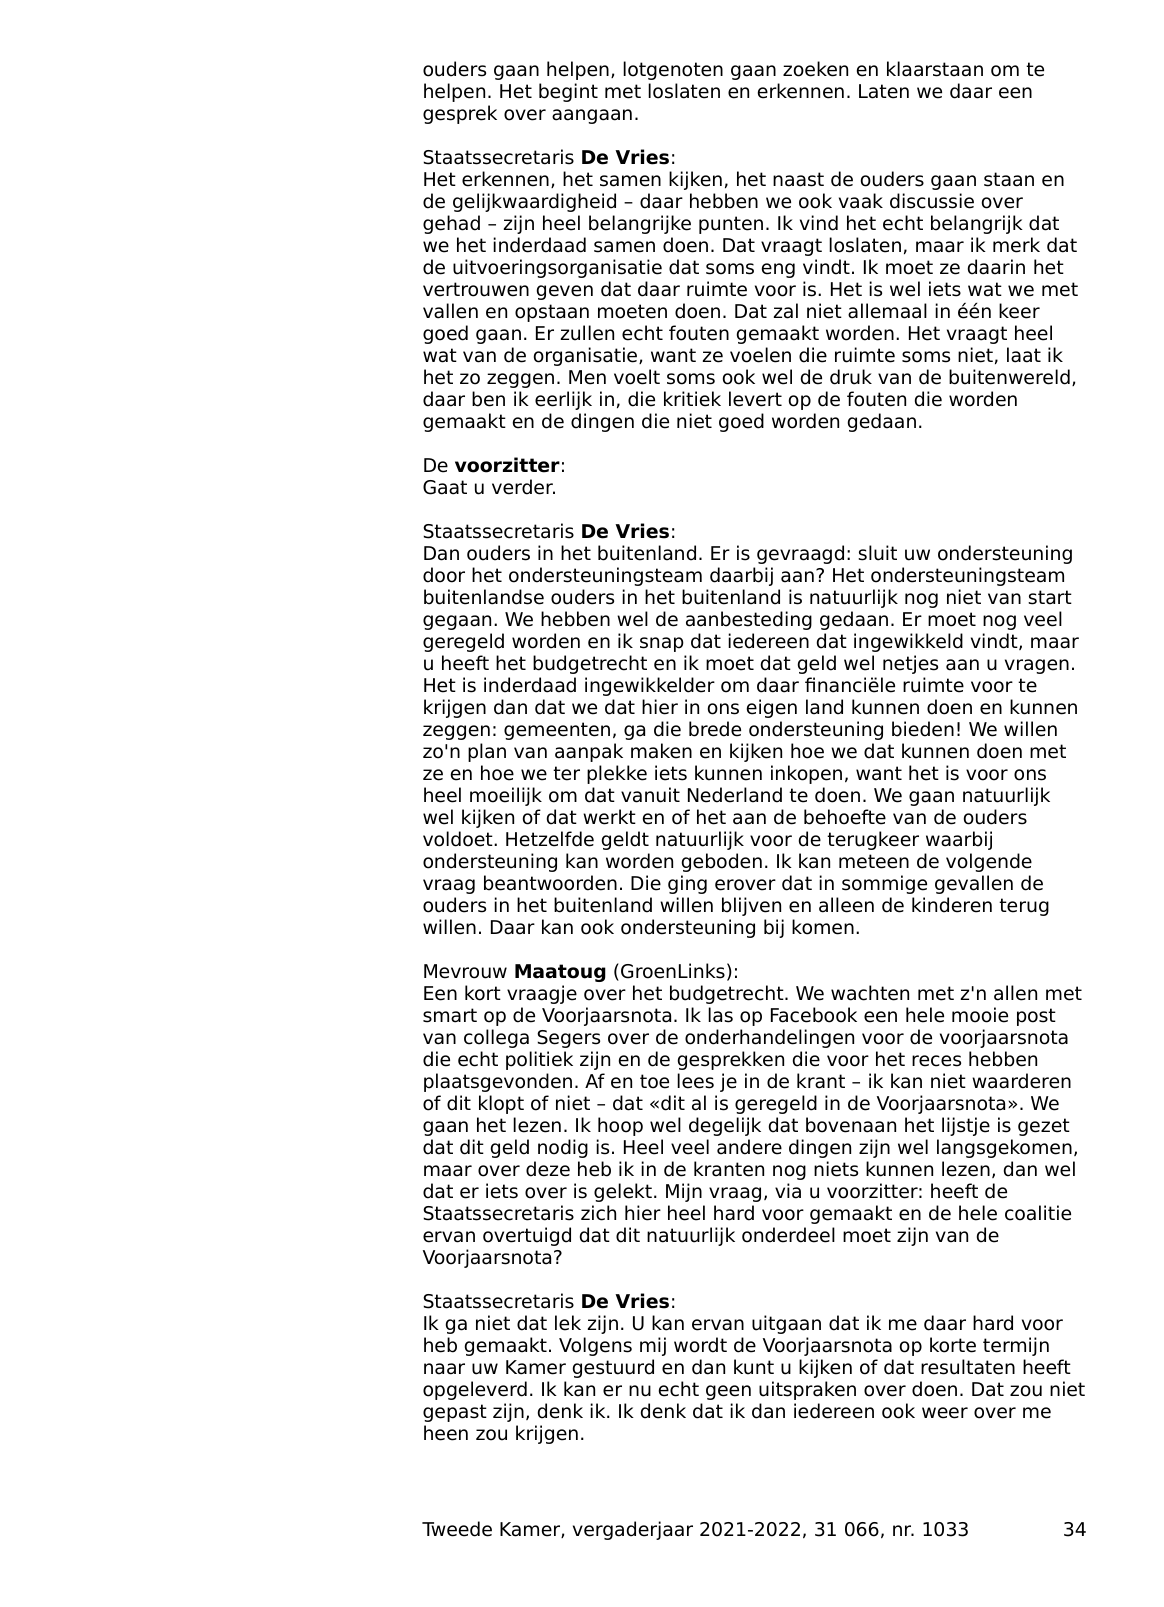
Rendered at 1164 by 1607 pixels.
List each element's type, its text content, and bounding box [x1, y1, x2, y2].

text Dan ouders in het buitenland. Er is gevraagd: sluit uw ondersteuning door het ondersteuningsteam daarbij aan? Het ondersteuningsteam buitenlandse ouders in het buitenland is natuurlijk nog niet van start gegaan. We hebben wel de aanbesteding gedaan. Er moet nog veel geregeld worden en ik snap dat iedereen dat ingewikkeld vindt, maar u heeft het budgetrecht en ik moet dat geld wel netjes aan u vragen. Het is inderdaad ingewikkelder om daar financiële ruimte voor te krijgen dan dat we dat hier in ons eigen land kunnen doen en kunnen zeggen: gemeenten, ga die brede ondersteuning bieden! We willen zo'n plan van aanpak maken en kijken hoe we dat kunnen doen met ze en hoe we ter plekke iets kunnen inkopen, want het is voor ons heel moeilijk om dat vanuit Nederland te doen. We gaan natuurlijk wel kijken of dat werkt en of het aan de behoefte van de ouders voldoet. Hetzelfde geldt natuurlijk voor de terugkeer waarbij ondersteuning kan worden geboden. Ik kan meteen de volgende vraag beantwoorden. Die ging erover dat in sommige gevallen de ouders in het buitenland willen blijven en alleen de kinderen terug willen. Daar kan ook ondersteuning bij komen. [422, 543, 1087, 939]
text Staatssecretaris De Vries: [422, 521, 1087, 543]
text Een kort vraagje over het budgetrecht. We wachten met z'n allen met smart op de Voorjaarsnota. Ik las op Facebook een hele mooie post van collega Segers over de onderhandelingen voor de voorjaarsnota die echt politiek zijn en de gesprekken die voor het reces hebben plaatsgevonden. Af en toe lees je in de krant – ik kan niet waarderen of dit klopt of niet – dat «dit al is geregeld in de Voorjaarsnota». We gaan het lezen. Ik hoop wel degelijk dat bovenaan het lijstje is gezet dat dit geld nodig is. Heel veel andere dingen zijn wel langsgekomen, maar over deze heb ik in de kranten nog niets kunnen lezen, dan wel dat er iets over is gelekt. Mijn vraag, via u voorzitter: heeft de Staatssecretaris zich hier heel hard voor gemaakt en de hele coalitie ervan overtuigd dat dit natuurlijk onderdeel moet zijn van de Voorjaarsnota? [422, 983, 1087, 1269]
text Het erkennen, het samen kijken, het naast de ouders gaan staan en de gelijkwaardigheid – daar hebben we ook vaak discussie over gehad – zijn heel belangrijke punten. Ik vind het echt belangrijk dat we het inderdaad samen doen. Dat vraagt loslaten, maar ik merk dat de uitvoeringsorganisatie dat soms eng vindt. Ik moet ze daarin het vertrouwen geven dat daar ruimte voor is. Het is wel iets wat we met vallen en opstaan moeten doen. Dat zal niet allemaal in één keer goed gaan. Er zullen echt fouten gemaakt worden. Het vraagt heel wat van de organisatie, want ze voelen die ruimte soms niet, laat ik het zo zeggen. Men voelt soms ook wel de druk van de buitenwereld, daar ben ik eerlijk in, die kritiek levert op de fouten die worden gemaakt en de dingen die niet goed worden gedaan. [422, 169, 1087, 433]
text Staatssecretaris De Vries: [422, 147, 1087, 169]
text Staatssecretaris De Vries: [422, 1291, 1087, 1313]
text Gaat u verder. [422, 477, 1087, 499]
text ouders gaan helpen, lotgenoten gaan zoeken en klaarstaan om te helpen. Het begint met loslaten en erkennen. Laten we daar een gesprek over aangaan. [422, 59, 1087, 125]
text Mevrouw Maatoug (GroenLinks): [422, 961, 1087, 983]
text Ik ga niet dat lek zijn. U kan ervan uitgaan dat ik me daar hard voor heb gemaakt. Volgens mij wordt de Voorjaarsnota op korte termijn naar uw Kamer gestuurd en dan kunt u kijken of dat resultaten heeft opgeleverd. Ik kan er nu echt geen uitspraken over doen. Dat zou niet gepast zijn, denk ik. Ik denk dat ik dan iedereen ook weer over me heen zou krijgen. [422, 1313, 1087, 1445]
text De voorzitter: [422, 455, 1087, 477]
